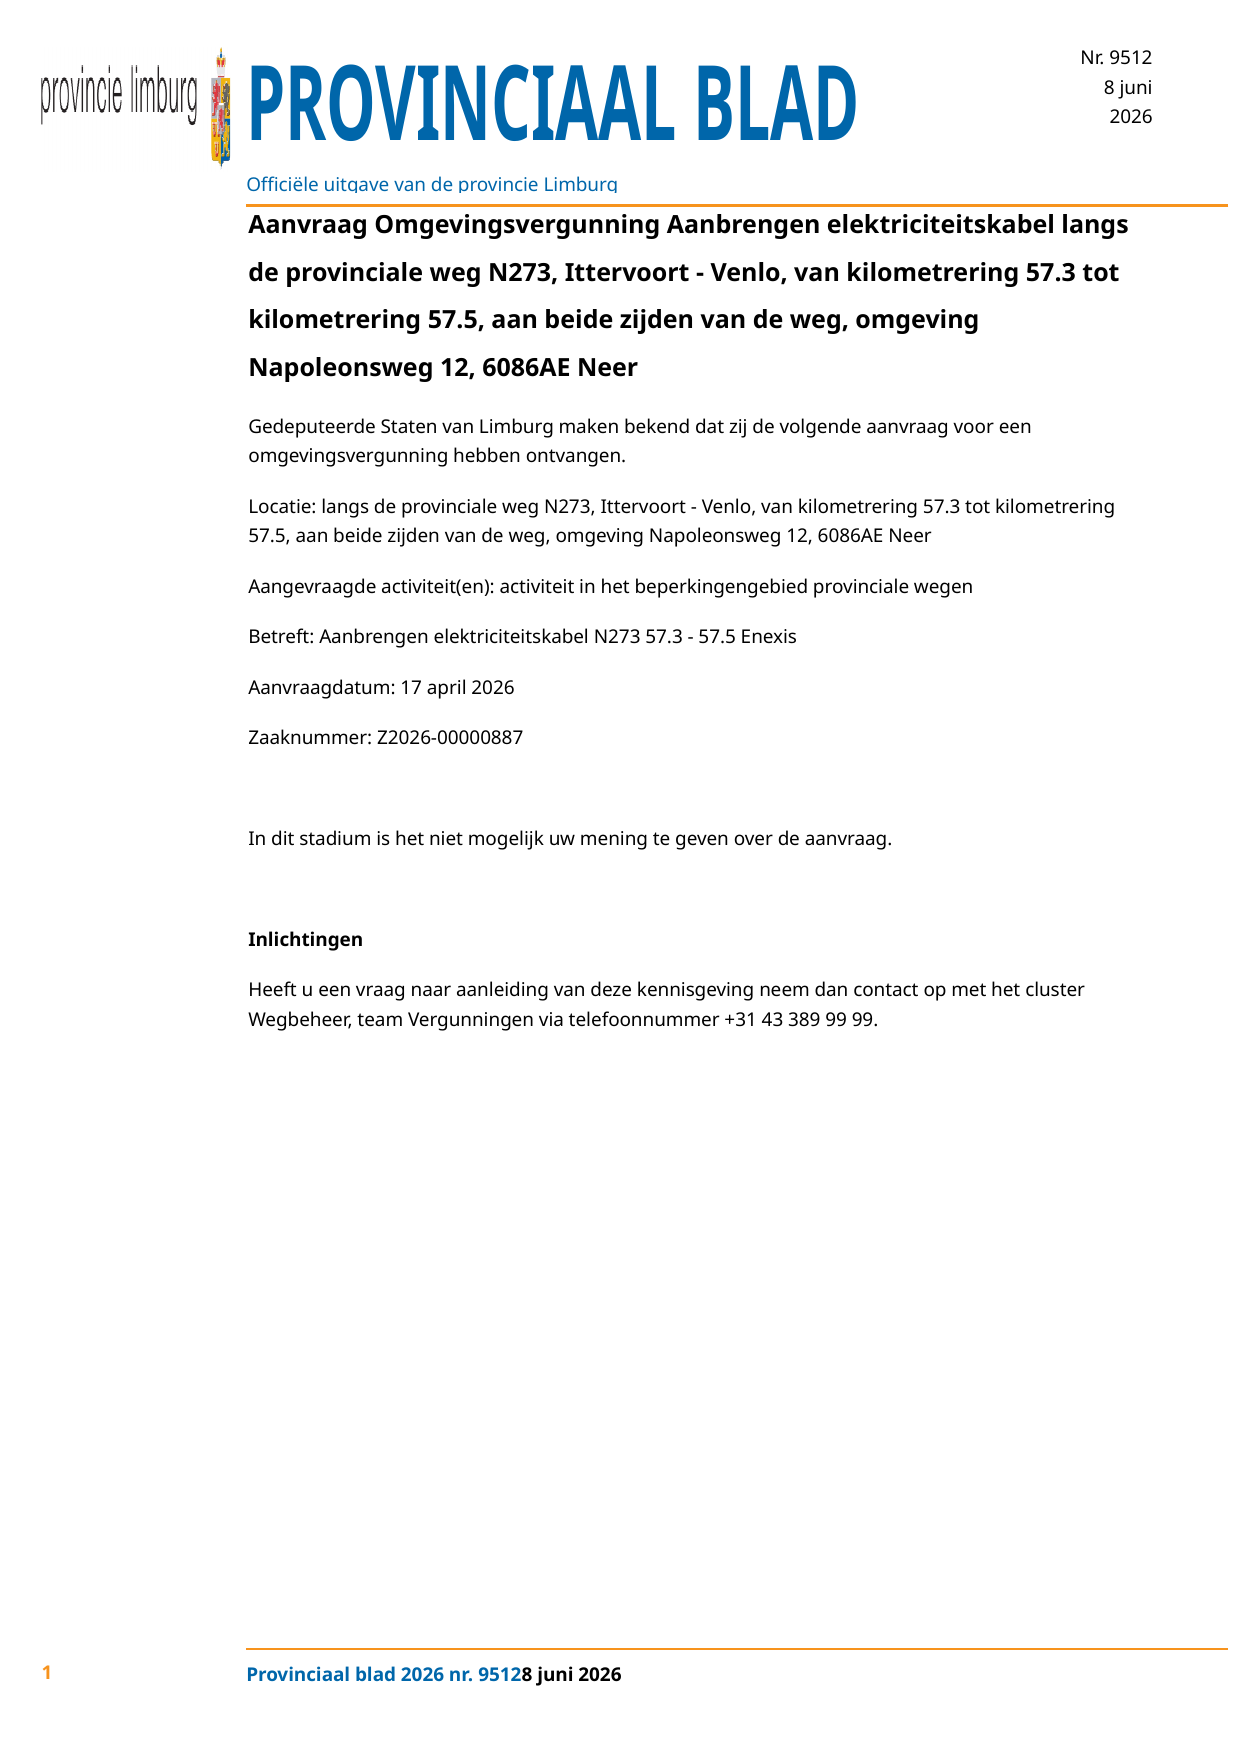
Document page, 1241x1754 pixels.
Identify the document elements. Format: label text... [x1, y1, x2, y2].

text Aanvraag Omgevingsvergunning Aanbrengen elektriciteitskabel langs de provinciale weg N273, Ittervoort - Venlo, van kilometrering 57.3 tot kilometrering 57.5, aan beide zijden van de weg, omgeving Napoleonsweg 12, 6086AE Neer [248, 207, 1152, 384]
text Betreft: Aanbrengen elektriciteitskabel N273 57.3 - 57.5 Enexis [248, 623, 1152, 649]
text Locatie: langs de provinciale weg N273, Ittervoort - Venlo, van kilometrering 57.3 tot kilometrering 57.5, aan beide zijden van de weg, omgeving Napoleonsweg 12, 6086AE Neer [248, 493, 1152, 548]
text Heeft u een vraag naar aanleiding van deze kennisgeving neem dan contact op met het cluster Wegbeheer, team Vergunningen via telefoonnummer +31 43 389 99 99. [248, 976, 1152, 1032]
text Zaaknummer: Z2026-00000887 [248, 724, 1152, 750]
text Gedeputeerde Staten van Limburg maken bekend dat zij de volgende aanvraag voor een omgevingsvergunning hebben ontvangen. [248, 413, 1152, 468]
text Aanvraagdatum: 17 april 2026 [248, 674, 1152, 700]
picture [41, 47, 231, 172]
text In dit stadium is het niet mogelijk uw mening te geven over de aanvraag. [248, 825, 1152, 851]
text Aangevraagde activiteit(en): activiteit in het beperkingengebied provinciale wegen [248, 573, 1152, 599]
text Inlichtingen [248, 926, 1152, 952]
